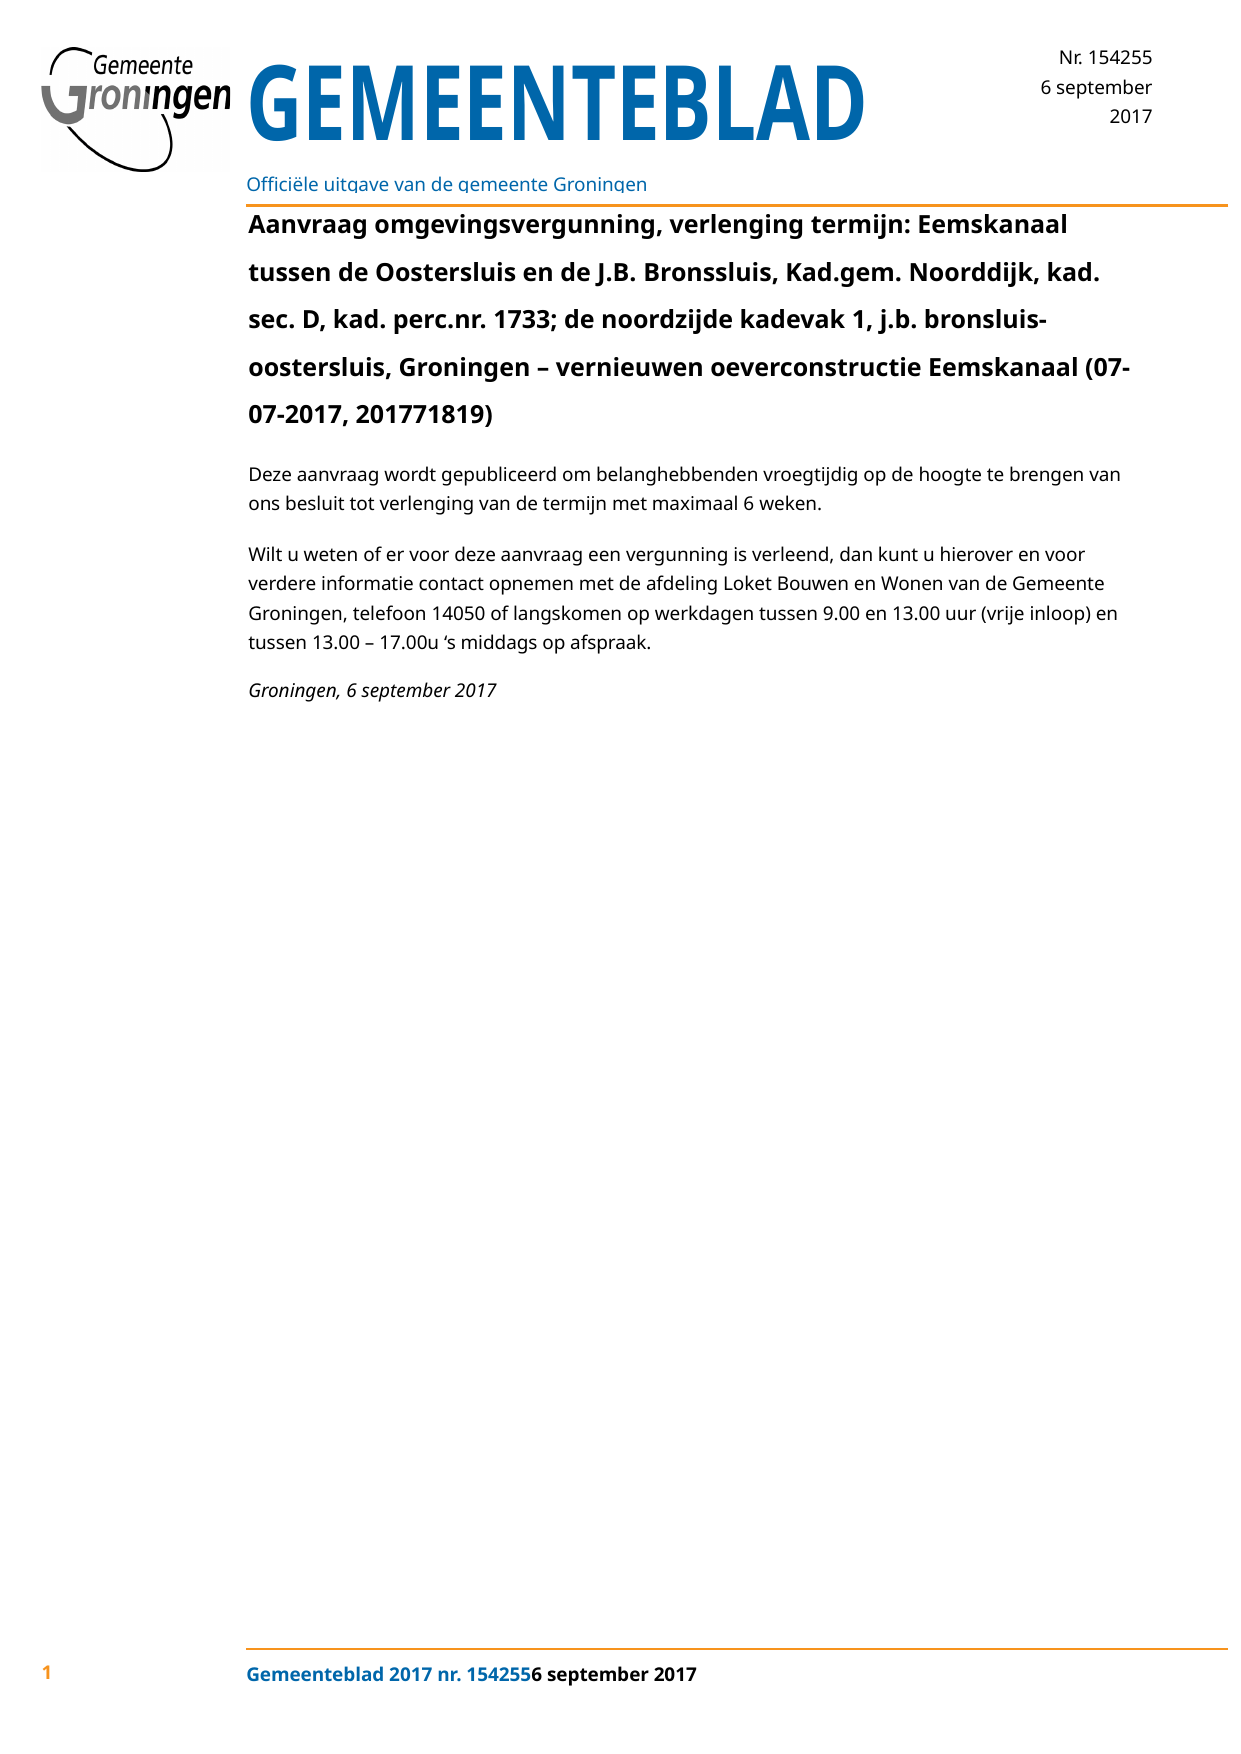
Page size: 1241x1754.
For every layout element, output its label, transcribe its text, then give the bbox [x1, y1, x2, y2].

text Deze aanvraag wordt gepubliceerd om belanghebbenden vroegtijdig op de hoogte te brengen van ons besluit tot verlenging van de termijn met maximaal 6 weken. [248, 461, 1152, 516]
picture [41, 47, 231, 172]
text Groningen, 6 september 2017 [248, 677, 1152, 703]
text Aanvraag omgevingsvergunning, verlenging termijn: Eemskanaal tussen de Oostersluis en de J.B. Bronssluis, Kad.gem. Noorddijk, kad. sec. D, kad. perc.nr. 1733; de noordzijde kadevak 1, j.b. bronsluis-oostersluis, Groningen – vernieuwen oeverconstructie Eemskanaal (07-07-2017, 201771819) [248, 207, 1152, 431]
text Wilt u weten of er voor deze aanvraag een vergunning is verleend, dan kunt u hierover en voor verdere informatie contact opnemen met de afdeling Loket Bouwen en Wonen van de Gemeente Groningen, telefoon 14050 of langskomen op werkdagen tussen 9.00 en 13.00 uur (vrije inloop) en tussen 13.00 – 17.00u ‘s middags op afspraak. [248, 541, 1152, 655]
